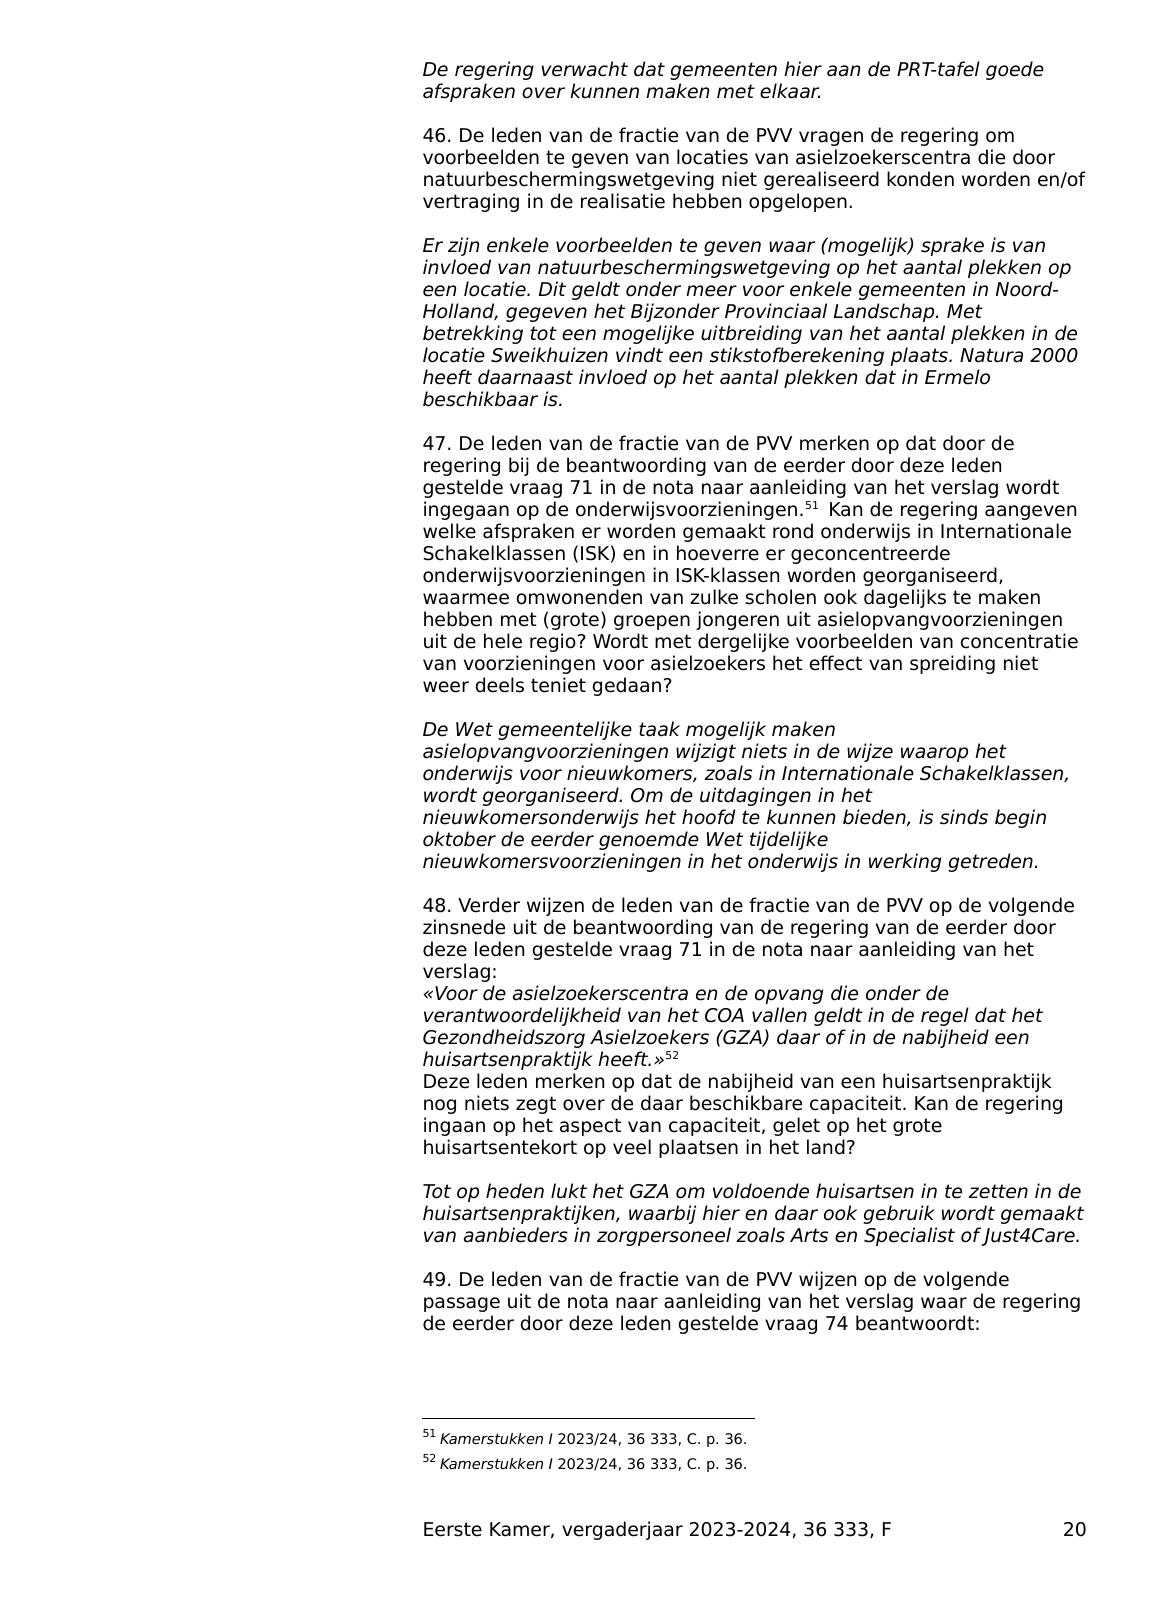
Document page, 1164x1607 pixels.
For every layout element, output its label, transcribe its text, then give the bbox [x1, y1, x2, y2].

text De regering verwacht dat gemeenten hier aan de PRT-tafel goede afspraken over kunnen maken met elkaar. [422, 59, 1087, 103]
text Tot op heden lukt het GZA om voldoende huisartsen in te zetten in de huisartsenpraktijken, waarbij hier en daar ook gebruik wordt gemaakt van aanbieders in zorgpersoneel zoals Arts en Specialist of Just4Care. [422, 1181, 1087, 1247]
text Kamerstukken I 2023/24, 36 333, C. p. 36. [422, 1427, 1087, 1449]
text Deze leden merken op dat de nabijheid van een huisartsenpraktijk nog niets zegt over de daar beschikbare capaciteit. Kan de regering ingaan op het aspect van capaciteit, gelet op het grote huisartsentekort op veel plaatsen in het land? [422, 1071, 1087, 1159]
text Kamerstukken I 2023/24, 36 333, C. p. 36. [422, 1452, 1087, 1474]
text 48. Verder wijzen de leden van de fractie van de PVV op de volgende zinsnede uit de beantwoording van de regering van de eerder door deze leden gestelde vraag 71 in de nota naar aanleiding van het verslag: [422, 895, 1087, 983]
text 47. De leden van de fractie van de PVV merken op dat door de regering bij de beantwoording van de eerder door deze leden gestelde vraag 71 in de nota naar aanleiding van het verslag wordt ingegaan op de onderwijsvoorzieningen. Kan de regering aangeven welke afspraken er worden gemaakt rond onderwijs in Internationale Schakelklassen (ISK) en in hoeverre er geconcentreerde onderwijsvoorzieningen in ISK-klassen worden georganiseerd, waarmee omwonenden van zulke scholen ook dagelijks te maken hebben met (grote) groepen jongeren uit asielopvangvoorzieningen uit de hele regio? Wordt met dergelijke voorbeelden van concentratie van voorzieningen voor asielzoekers het effect van spreiding niet weer deels teniet gedaan? [422, 433, 1087, 697]
text «Voor de asielzoekerscentra en de opvang die onder de verantwoordelijkheid van het COA vallen geldt in de regel dat het Gezondheidszorg Asielzoekers (GZA) daar of in de nabijheid een huisartsenpraktijk heeft.» [422, 983, 1087, 1071]
text Er zijn enkele voorbeelden te geven waar (mogelijk) sprake is van invloed van natuurbeschermingswetgeving op het aantal plekken op een locatie. Dit geldt onder meer voor enkele gemeenten in Noord-Holland, gegeven het Bijzonder Provinciaal Landschap. Met betrekking tot een mogelijke uitbreiding van het aantal plekken in de locatie Sweikhuizen vindt een stikstofberekening plaats. Natura 2000 heeft daarnaast invloed op het aantal plekken dat in Ermelo beschikbaar is. [422, 235, 1087, 411]
text 46. De leden van de fractie van de PVV vragen de regering om voorbeelden te geven van locaties van asielzoekerscentra die door natuurbeschermingswetgeving niet gerealiseerd konden worden en/of vertraging in de realisatie hebben opgelopen. [422, 125, 1087, 213]
text 49. De leden van de fractie van de PVV wijzen op de volgende passage uit de nota naar aanleiding van het verslag waar de regering de eerder door deze leden gestelde vraag 74 beantwoordt: [422, 1269, 1087, 1335]
text De Wet gemeentelijke taak mogelijk maken asielopvangvoorzieningen wijzigt niets in de wijze waarop het onderwijs voor nieuwkomers, zoals in Internationale Schakelklassen, wordt georganiseerd. Om de uitdagingen in het nieuwkomersonderwijs het hoofd te kunnen bieden, is sinds begin oktober de eerder genoemde Wet tijdelijke nieuwkomersvoorzieningen in het onderwijs in werking getreden. [422, 719, 1087, 873]
